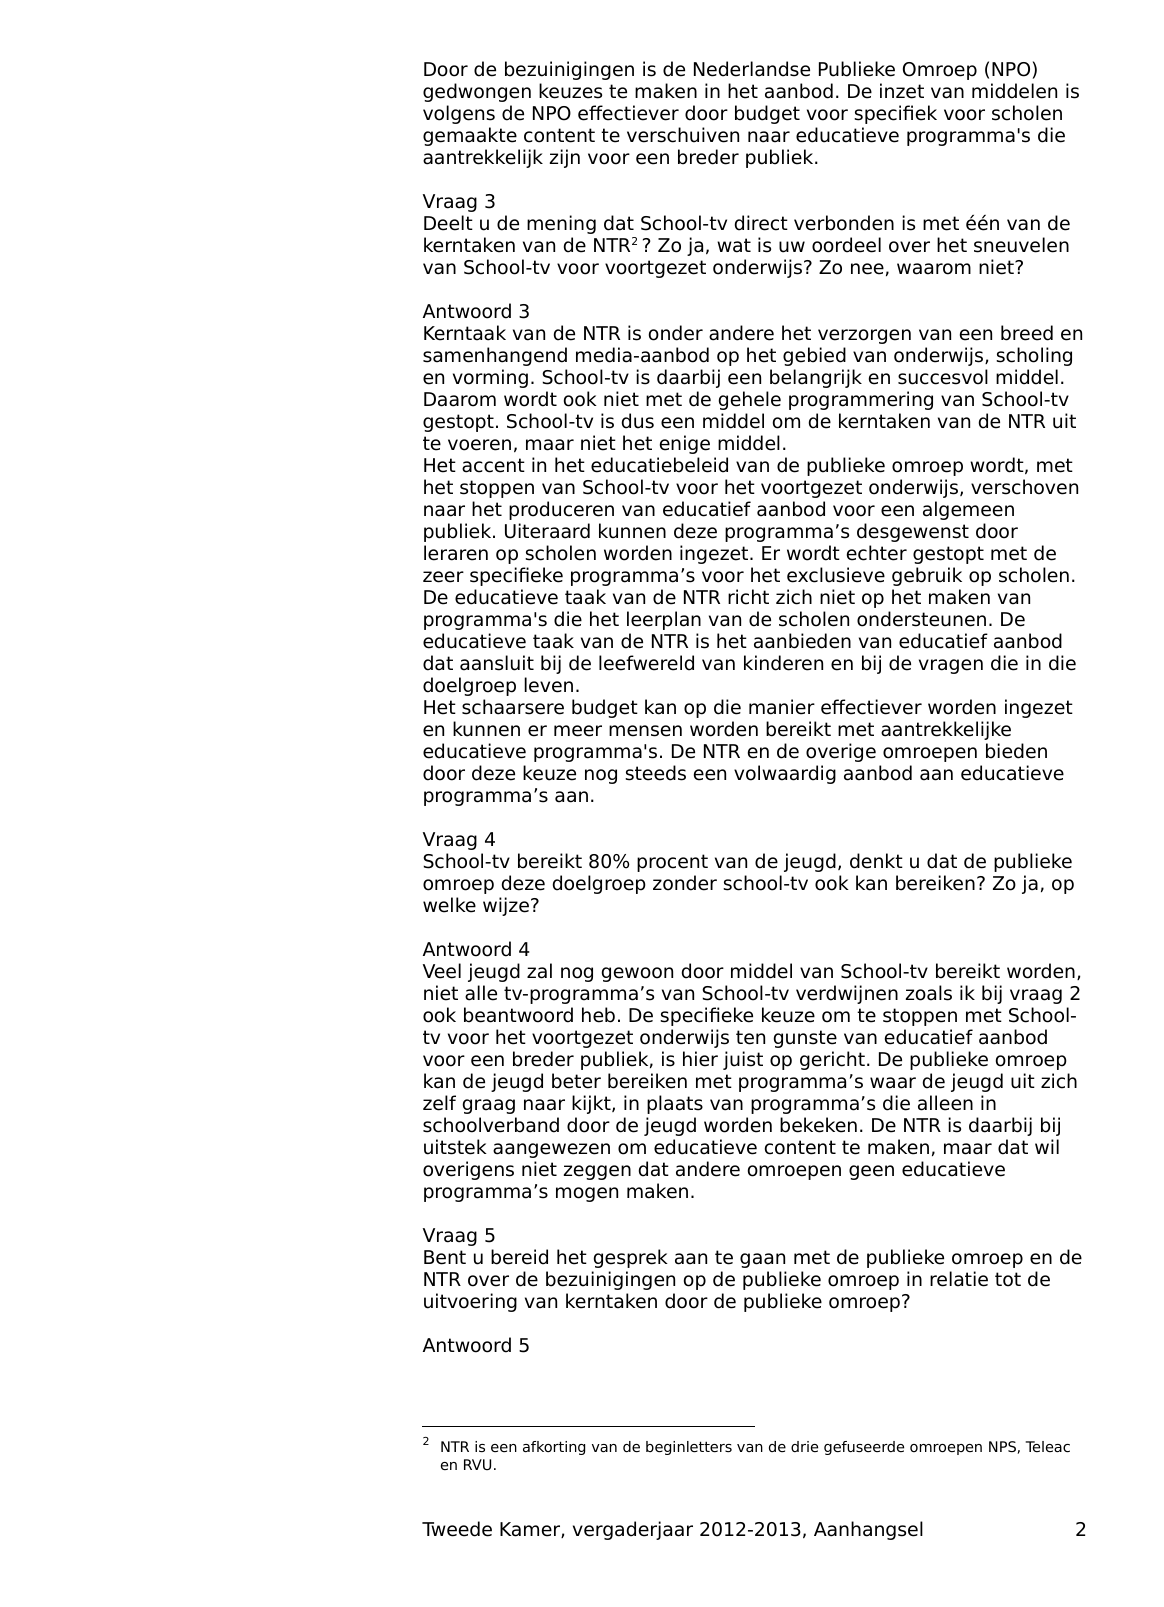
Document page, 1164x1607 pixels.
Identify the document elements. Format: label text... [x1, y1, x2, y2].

text Antwoord 5 [422, 1335, 1087, 1357]
text Bent u bereid het gesprek aan te gaan met de publieke omroep en de NTR over de bezuinigingen op de publieke omroep in relatie tot de uitvoering van kerntaken door de publieke omroep? [422, 1247, 1087, 1313]
text Vraag 5 [422, 1225, 1087, 1247]
text Vraag 3 [422, 191, 1087, 213]
text Antwoord 4 [422, 939, 1087, 961]
text Veel jeugd zal nog gewoon door middel van School-tv bereikt worden, niet alle tv-programma’s van School-tv verdwijnen zoals ik bij vraag 2 ook beantwoord heb. De specifieke keuze om te stoppen met School-tv voor het voortgezet onderwijs ten gunste van educatief aanbod voor een breder publiek, is hier juist op gericht. De publieke omroep kan de jeugd beter bereiken met programma’s waar de jeugd uit zich zelf graag naar kijkt, in plaats van programma’s die alleen in schoolverband door de jeugd worden bekeken. De NTR is daarbij bij uitstek aangewezen om educatieve content te maken, maar dat wil overigens niet zeggen dat andere omroepen geen educatieve programma’s mogen maken. [422, 961, 1087, 1203]
text NTR is een afkorting van de beginletters van de drie gefuseerde omroepen NPS, Teleac en RVU. [422, 1435, 1087, 1474]
text Kerntaak van de NTR is onder andere het verzorgen van een breed en samenhangend media-aanbod op het gebied van onderwijs, scholing en vorming. School-tv is daarbij een belangrijk en succesvol middel. Daarom wordt ook niet met de gehele programmering van School-tv gestopt. School-tv is dus een middel om de kerntaken van de NTR uit te voeren, maar niet het enige middel. [422, 323, 1087, 455]
text Door de bezuinigingen is de Nederlandse Publieke Omroep (NPO) gedwongen keuzes te maken in het aanbod. De inzet van middelen is volgens de NPO effectiever door budget voor specifiek voor scholen gemaakte content te verschuiven naar educatieve programma's die aantrekkelijk zijn voor een breder publiek. [422, 59, 1087, 169]
text Het accent in het educatiebeleid van de publieke omroep wordt, met het stoppen van School-tv voor het voortgezet onderwijs, verschoven naar het produceren van educatief aanbod voor een algemeen publiek. Uiteraard kunnen deze programma’s desgewenst door leraren op scholen worden ingezet. Er wordt echter gestopt met de zeer specifieke programma’s voor het exclusieve gebruik op scholen. De educatieve taak van de NTR richt zich niet op het maken van programma's die het leerplan van de scholen ondersteunen. De educatieve taak van de NTR is het aanbieden van educatief aanbod dat aansluit bij de leefwereld van kinderen en bij de vragen die in die doelgroep leven. [422, 455, 1087, 697]
text Vraag 4 [422, 829, 1087, 851]
text School-tv bereikt 80% procent van de jeugd, denkt u dat de publieke omroep deze doelgroep zonder school-tv ook kan bereiken? Zo ja, op welke wijze? [422, 851, 1087, 917]
text Het schaarsere budget kan op die manier effectiever worden ingezet en kunnen er meer mensen worden bereikt met aantrekkelijke educatieve programma's. De NTR en de overige omroepen bieden door deze keuze nog steeds een volwaardig aanbod aan educatieve programma’s aan. [422, 697, 1087, 807]
text Deelt u de mening dat School-tv direct verbonden is met één van de kerntaken van de NTR? Zo ja, wat is uw oordeel over het sneuvelen van School-tv voor voortgezet onderwijs? Zo nee, waarom niet? [422, 213, 1087, 279]
text Antwoord 3 [422, 301, 1087, 323]
